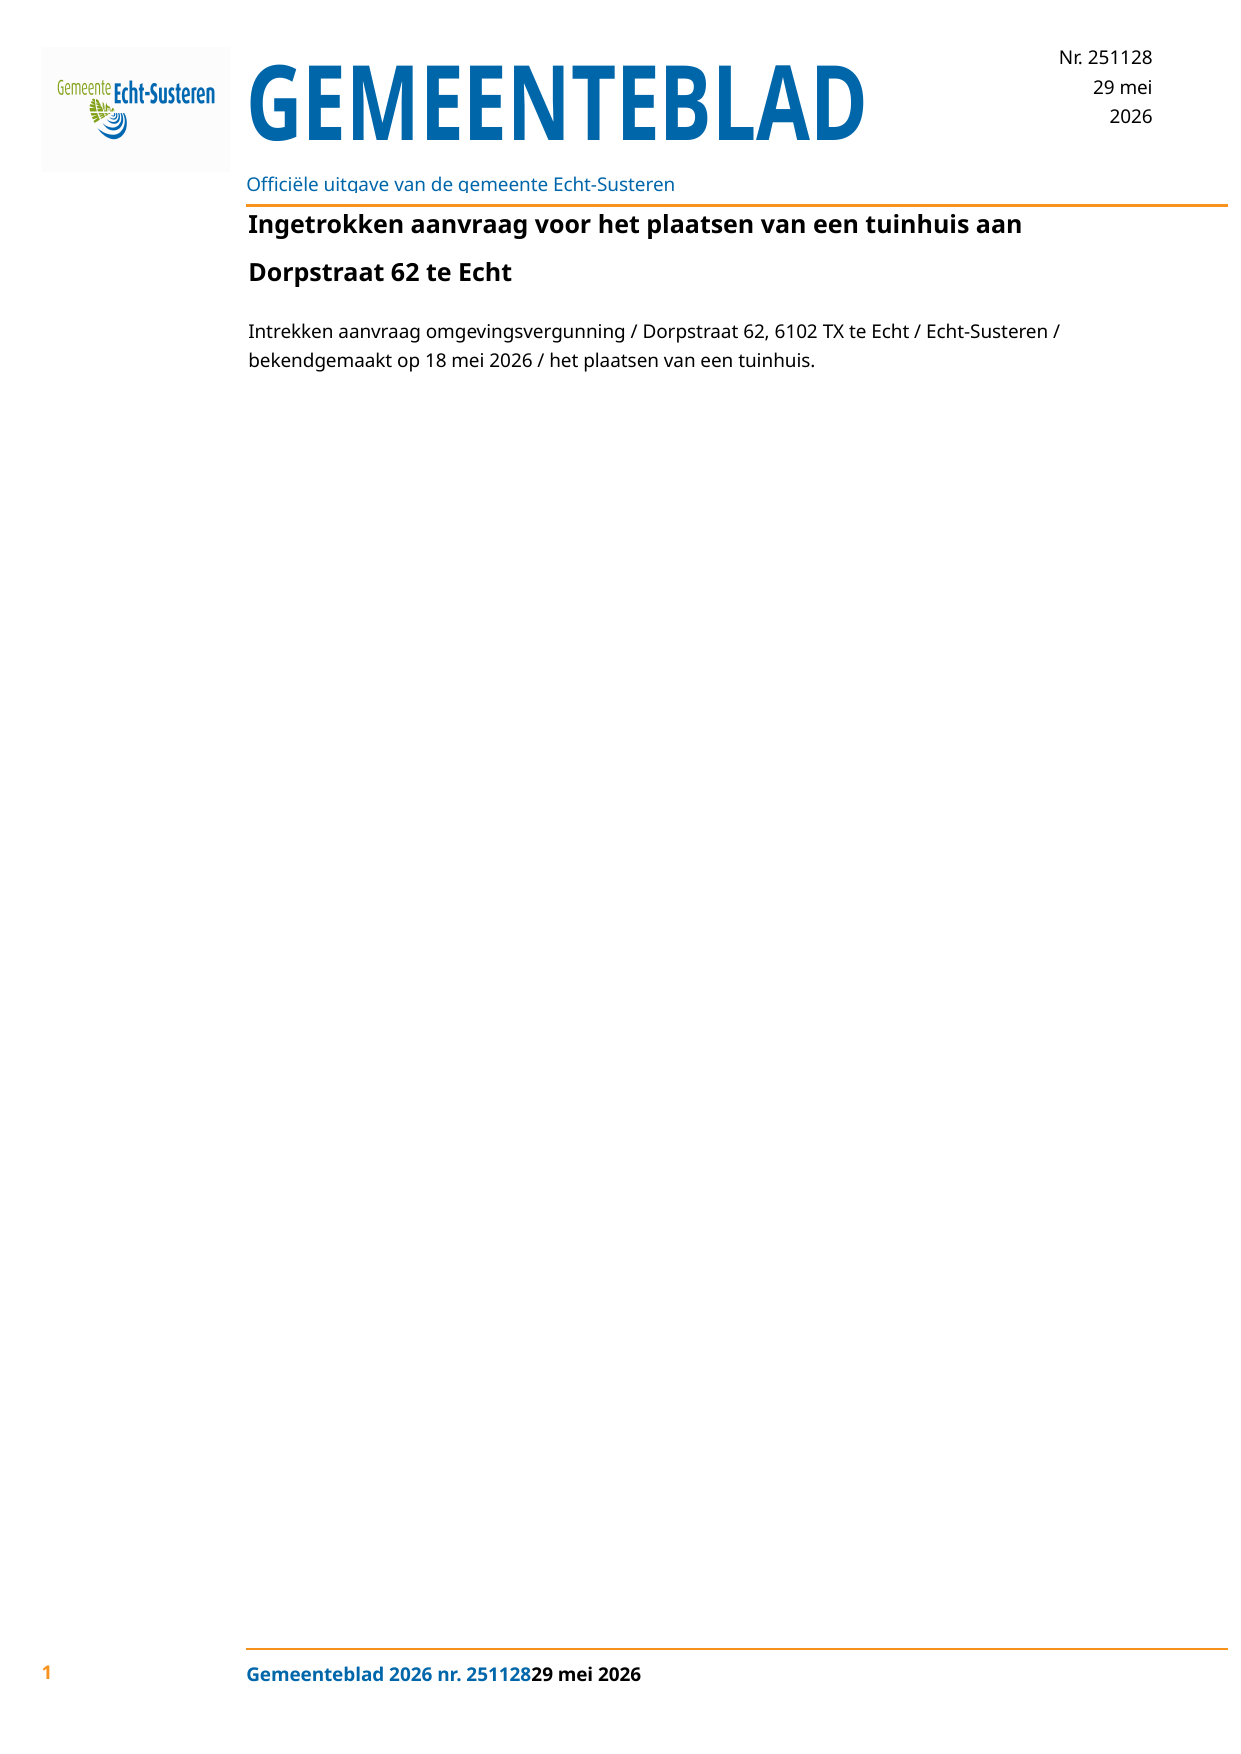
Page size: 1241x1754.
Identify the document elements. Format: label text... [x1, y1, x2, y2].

text Intrekken aanvraag omgevingsvergunning / Dorpstraat 62, 6102 TX te Echt / Echt-Susteren / bekendgemaakt op 18 mei 2026 / het plaatsen van een tuinhuis. [248, 318, 1152, 373]
picture [41, 47, 231, 172]
text Ingetrokken aanvraag voor het plaatsen van een tuinhuis aan Dorpstraat 62 te Echt [248, 207, 1152, 288]
